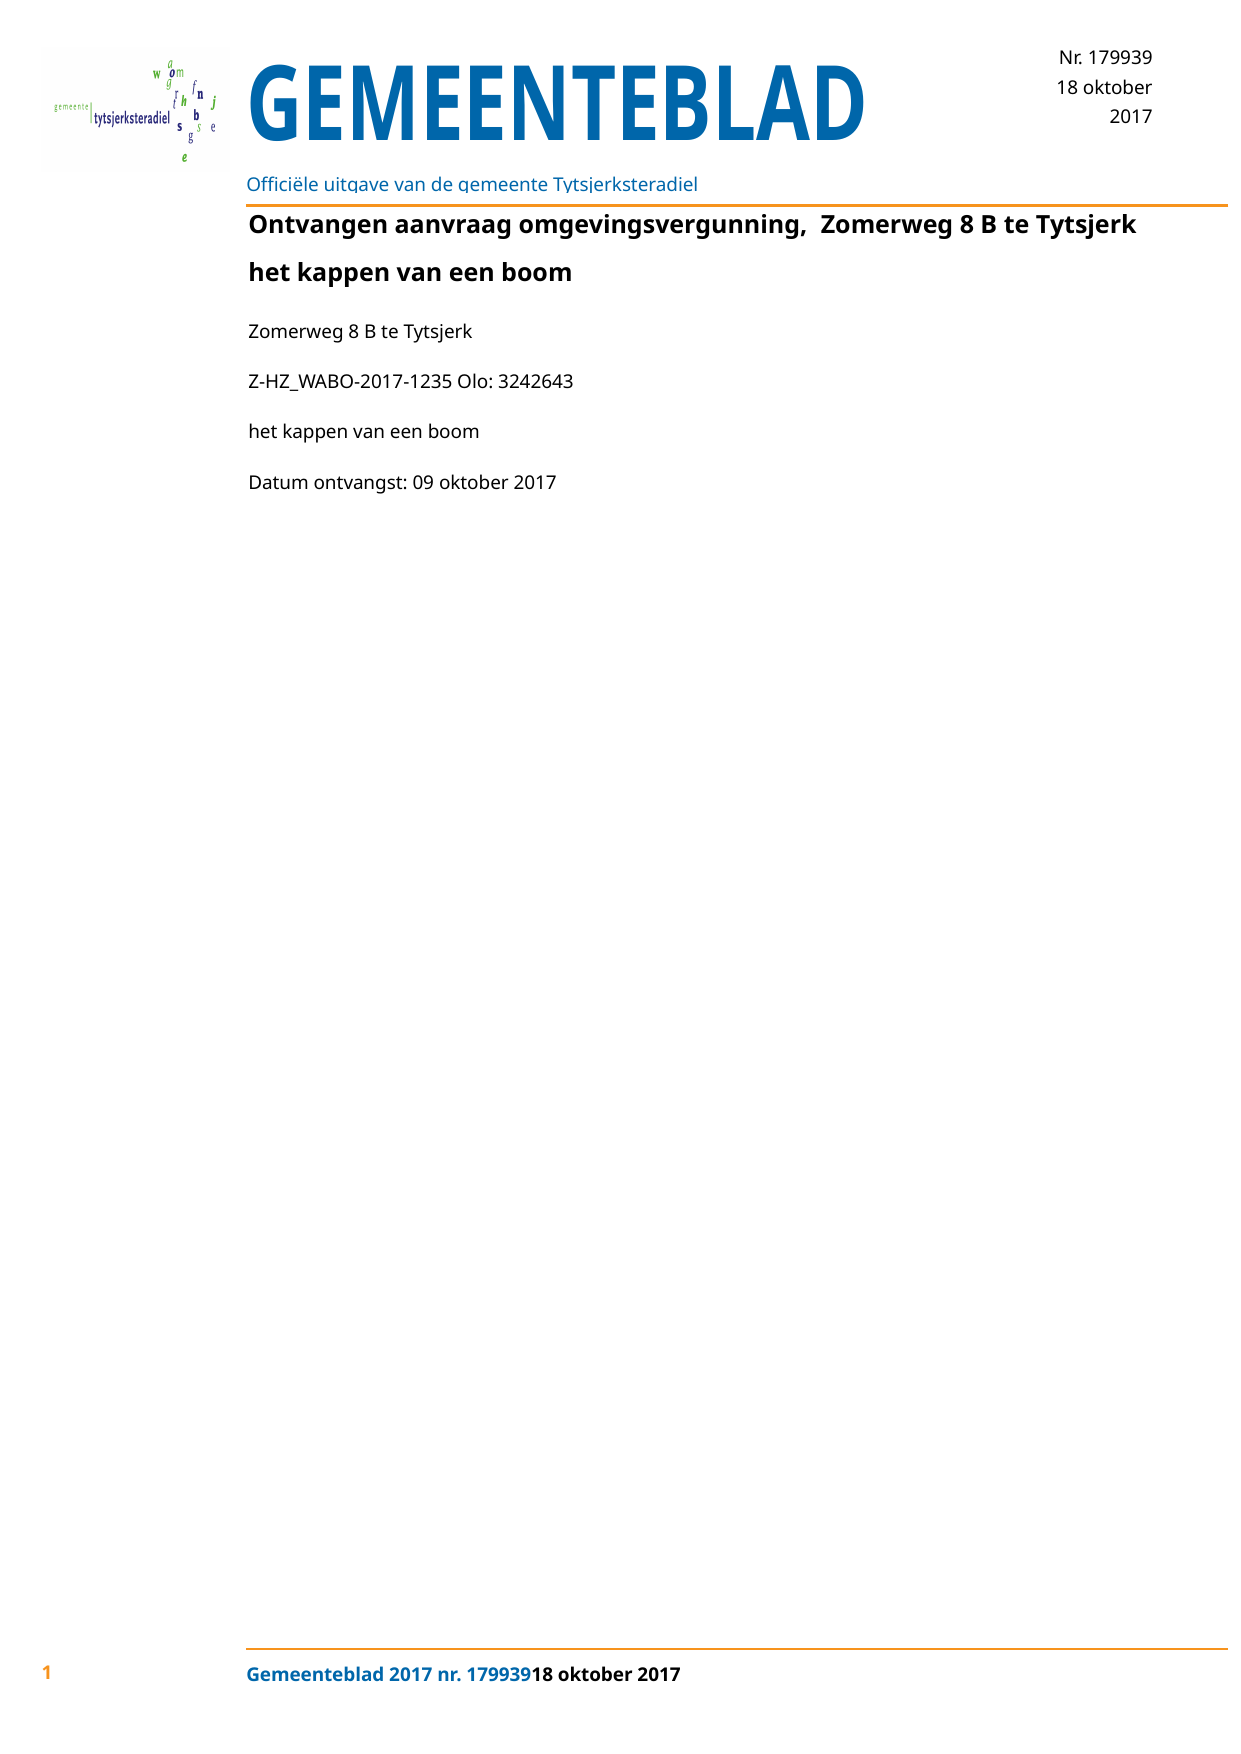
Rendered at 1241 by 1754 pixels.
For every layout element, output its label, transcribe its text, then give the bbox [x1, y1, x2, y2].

text het kappen van een boom [248, 419, 1152, 444]
text Ontvangen aanvraag omgevingsvergunning, Zomerweg 8 B te Tytsjerk het kappen van een boom [248, 207, 1152, 288]
text Z-HZ_WABO-2017-1235 Olo: 3242643 [248, 368, 1152, 394]
text Datum ontvangst: 09 oktober 2017 [248, 469, 1152, 495]
picture [41, 47, 231, 172]
text Zomerweg 8 B te Tytsjerk [248, 318, 1152, 344]
